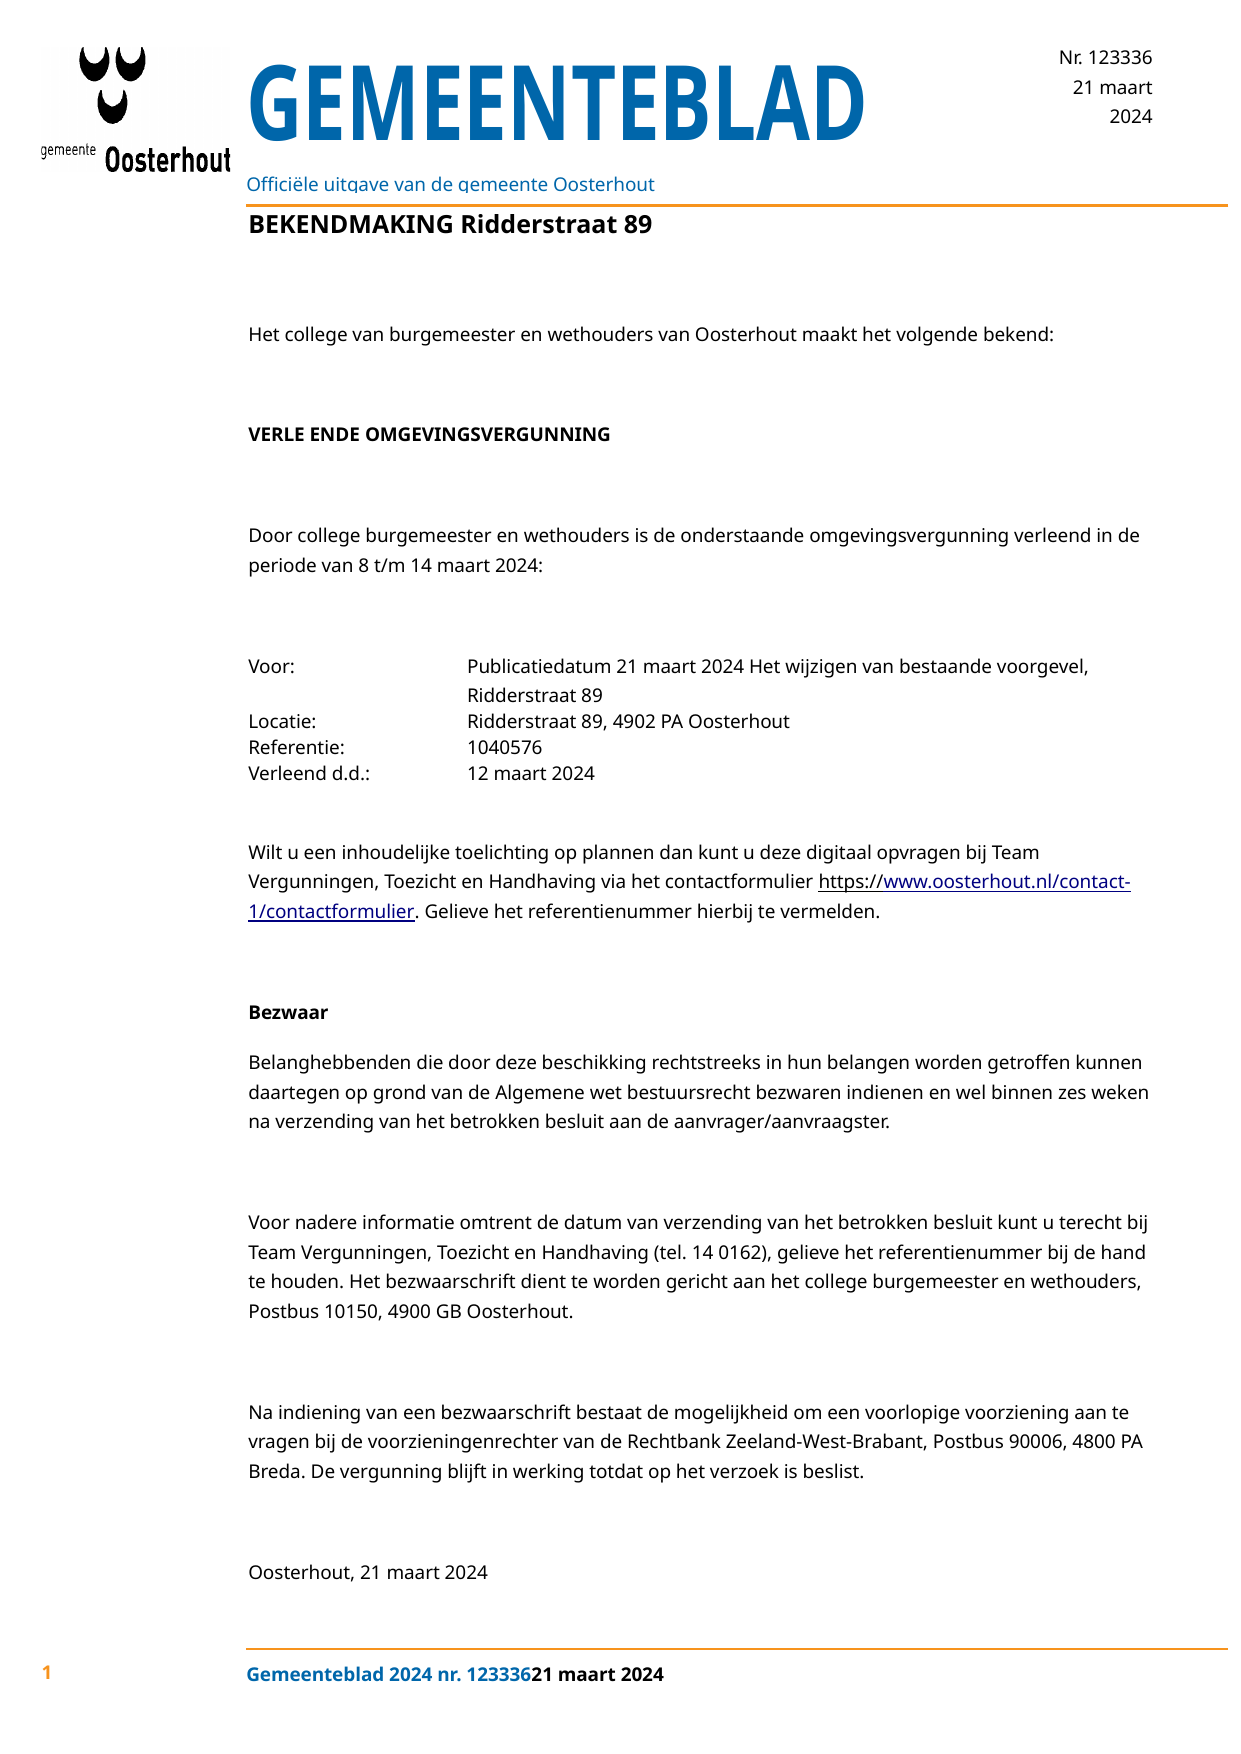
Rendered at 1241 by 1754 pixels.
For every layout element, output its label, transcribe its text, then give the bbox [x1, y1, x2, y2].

text Bezwaar [248, 999, 1152, 1025]
table_header Publicatiedatum 21 maart 2024 Het wijzigen van bestaande voorgevel, Ridderstraat 89 [467, 653, 1152, 708]
text Het college van burgemeester en wethouders van Oosterhout maakt het volgende bekend: [248, 321, 1152, 346]
text Wilt u een inhoudelijke toelichting op plannen dan kunt u deze digitaal opvragen bij Team Vergunningen, Toezicht en Handhaving via het contactformulier https://www.oosterhout.nl/contact-1/contactformulier. Gelieve het referentienummer hierbij te vermelden. [248, 839, 1152, 924]
text VERLE ENDE OMGEVINGSVERGUNNING [248, 422, 1152, 447]
text BEKENDMAKING Ridderstraat 89 [248, 207, 1152, 241]
text Na indiening van een bezwaarschrift bestaat de mogelijkheid om een voorlopige voorziening aan te vragen bij de voorzieningenrechter van de Rechtbank Zeeland-West-Brabant, Postbus 90006, 4800 PA Breda. De vergunning blijft in werking totdat op het verzoek is beslist. [248, 1399, 1152, 1484]
table_cell Locatie: [248, 708, 467, 734]
text Door college burgemeester en wethouders is de onderstaande omgevingsvergunning verleend in de periode van 8 t/m 14 maart 2024: [248, 522, 1152, 578]
table_header Voor: [248, 653, 467, 708]
text Belanghebbenden die door deze beschikking rechtstreeks in hun belangen worden getroffen kunnen daartegen op grond van de Algemene wet bestuursrecht bezwaren indienen en wel binnen zes weken na verzending van het betrokken besluit aan de aanvrager/aanvraagster. [248, 1049, 1152, 1134]
table_cell 12 maart 2024 [467, 760, 1152, 785]
table_cell Ridderstraat 89, 4902 PA Oosterhout [467, 708, 1152, 734]
text Oosterhout, 21 maart 2024 [248, 1559, 1152, 1585]
table_cell 1040576 [467, 734, 1152, 760]
table_cell Referentie: [248, 734, 467, 760]
picture [41, 47, 231, 172]
text Voor nadere informatie omtrent de datum van verzending van het betrokken besluit kunt u terecht bij Team Vergunningen, Toezicht en Handhaving (tel. 14 0162), gelieve het referentienummer bij de hand te houden. Het bezwaarschrift dient te worden gericht aan het college burgemeester en wethouders, Postbus 10150, 4900 GB Oosterhout. [248, 1209, 1152, 1324]
table_cell Verleend d.d.: [248, 760, 467, 785]
